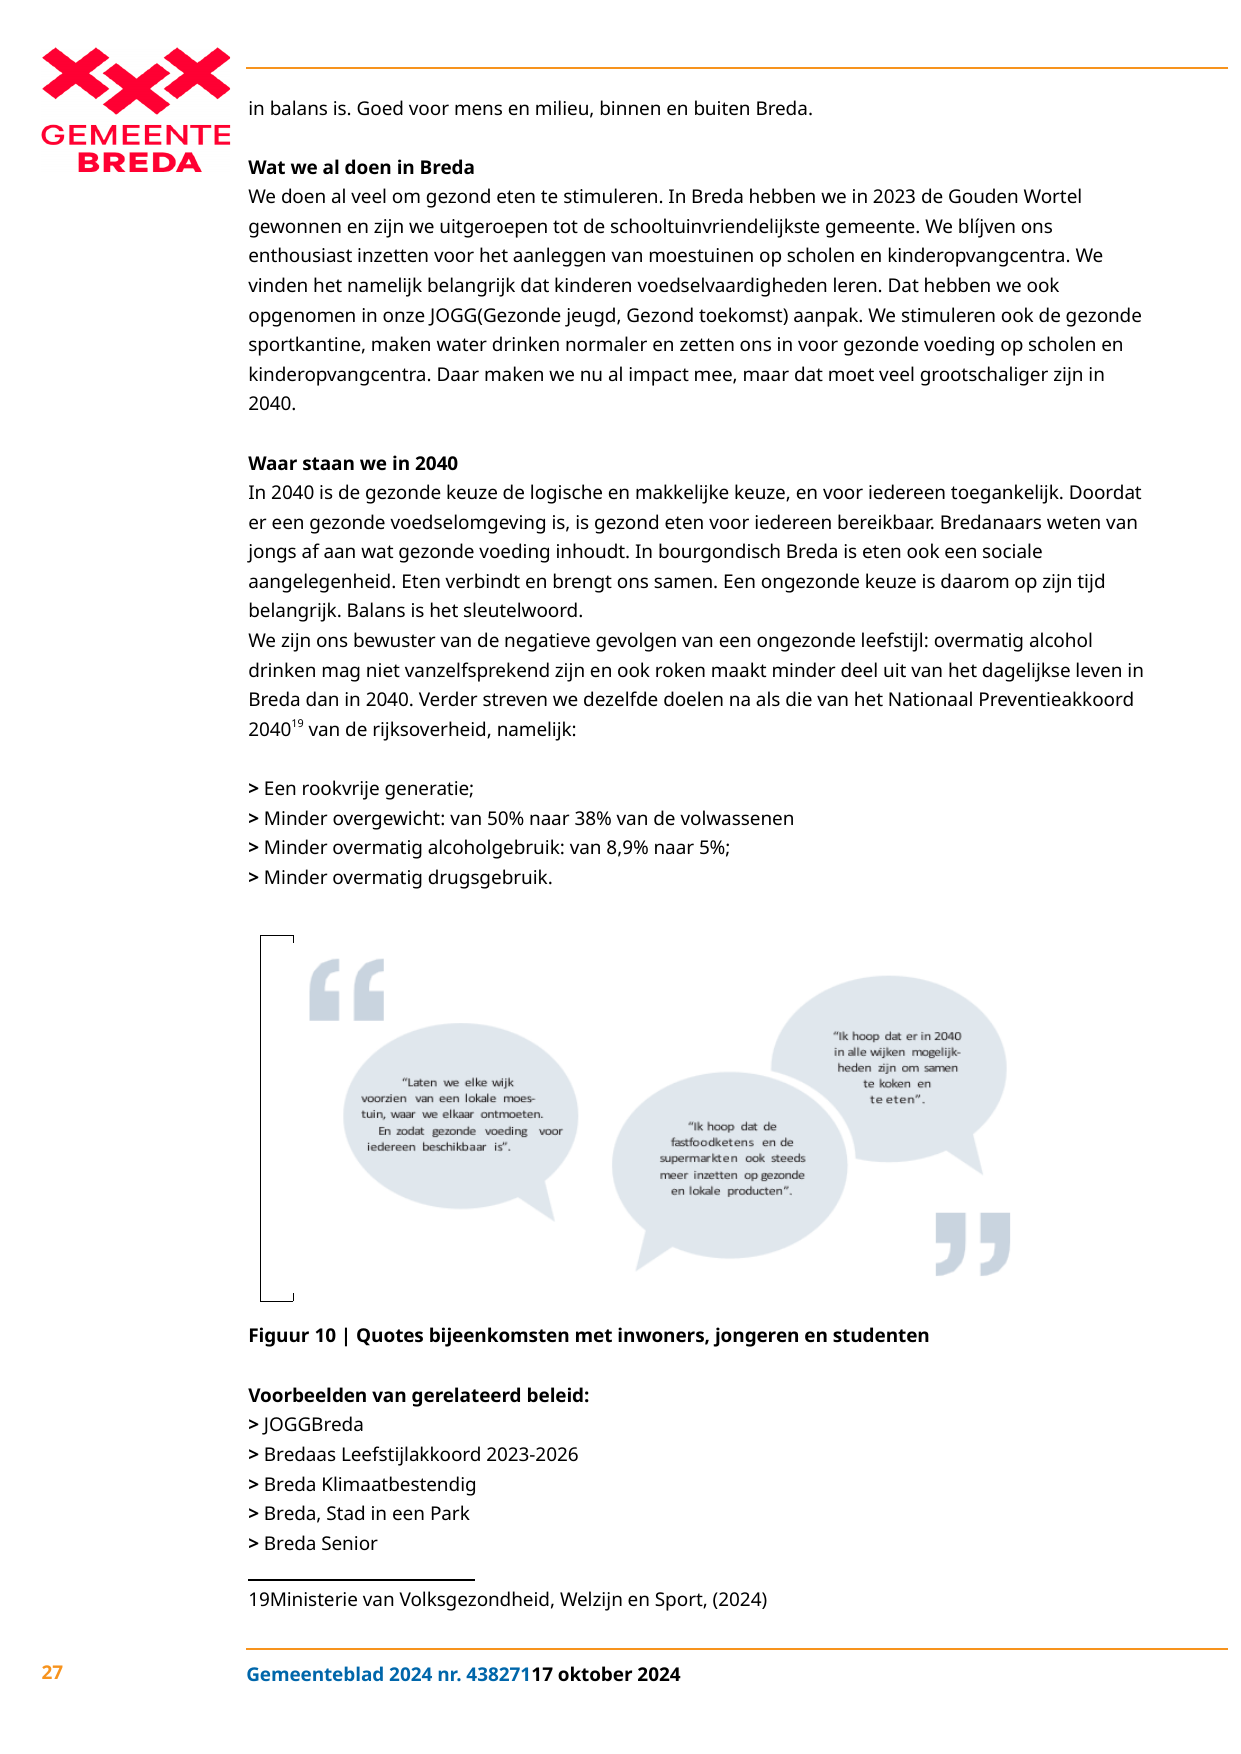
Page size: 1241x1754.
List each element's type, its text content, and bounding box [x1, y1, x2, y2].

text in balans is. Goed voor mens en milieu, binnen en buiten Breda. [248, 95, 1152, 121]
text In 2040 is de gezonde keuze de logische en makkelijke keuze, en voor iedereen toegankelijk. Doordat er een gezonde voedselomgeving is, is gezond eten voor iedereen bereikbaar. Bredanaars weten van jongs af aan wat gezonde voeding inhoudt. In bourgondisch Breda is eten ook een sociale aangelegenheid. Eten verbindt en brengt ons samen. Een ongezonde keuze is daarom op zijn tijd belangrijk. Balans is het sleutelwoord. [248, 479, 1152, 623]
text We doen al veel om gezond eten te stimuleren. In Breda hebben we in 2023 de Gouden Wortel gewonnen en zijn we uitgeroepen tot de schooltuinvriendelijkste gemeente. We blíjven ons enthousiast inzetten voor het aanleggen van moestuinen op scholen en kinderopvangcentra. We vinden het namelijk belangrijk dat kinderen voedselvaardigheden leren. Dat hebben we ook opgenomen in onze JOGG(Gezonde jeugd, Gezond toekomst) aanpak. We stimuleren ook de gezonde sportkantine, maken water drinken normaler en zetten ons in voor gezonde voeding op scholen en kinderopvangcentra. Daar maken we nu al impact mee, maar dat moet veel grootschaliger zijn in 2040. [248, 183, 1152, 416]
text Wat we al doen in Breda [248, 154, 1152, 180]
picture [268, 943, 1036, 1293]
text > Een rookvrije generatie; [248, 775, 1152, 801]
text > Minder overmatig drugsgebruik. [248, 864, 1152, 890]
text We zijn ons bewuster van de negatieve gevolgen van een ongezonde leefstijl: overmatig alcohol drinken mag niet vanzelfsprekend zijn en ook roken maakt minder deel uit van het dagelijkse leven in Breda dan in 2040. Verder streven we dezelfde doelen na als die van het Nationaal Preventieakkoord 2040 van de rijksoverheid, namelijk: [248, 627, 1152, 742]
table_header Voorbeelden van gerelateerd beleid: > JOGGBreda > Bredaas Leefstijlakkoord 2023-2026 > Breda Klimaatbestendig > Breda, Stad in een Park > Breda Senior [248, 1382, 1152, 1556]
text > Minder overmatig alcoholgebruik: van 8,9% naar 5%; [248, 834, 1152, 860]
text > Minder overgewicht: van 50% naar 38% van de volwassenen [248, 805, 1152, 831]
text Figuur 10 | Quotes bijeenkomsten met inwoners, jongeren en studenten [248, 1323, 1152, 1348]
picture [41, 47, 231, 172]
text Waar staan we in 2040 [248, 450, 1152, 476]
text Ministerie van Volksgezondheid, Welzijn en Sport, (2024) [248, 1586, 1152, 1612]
